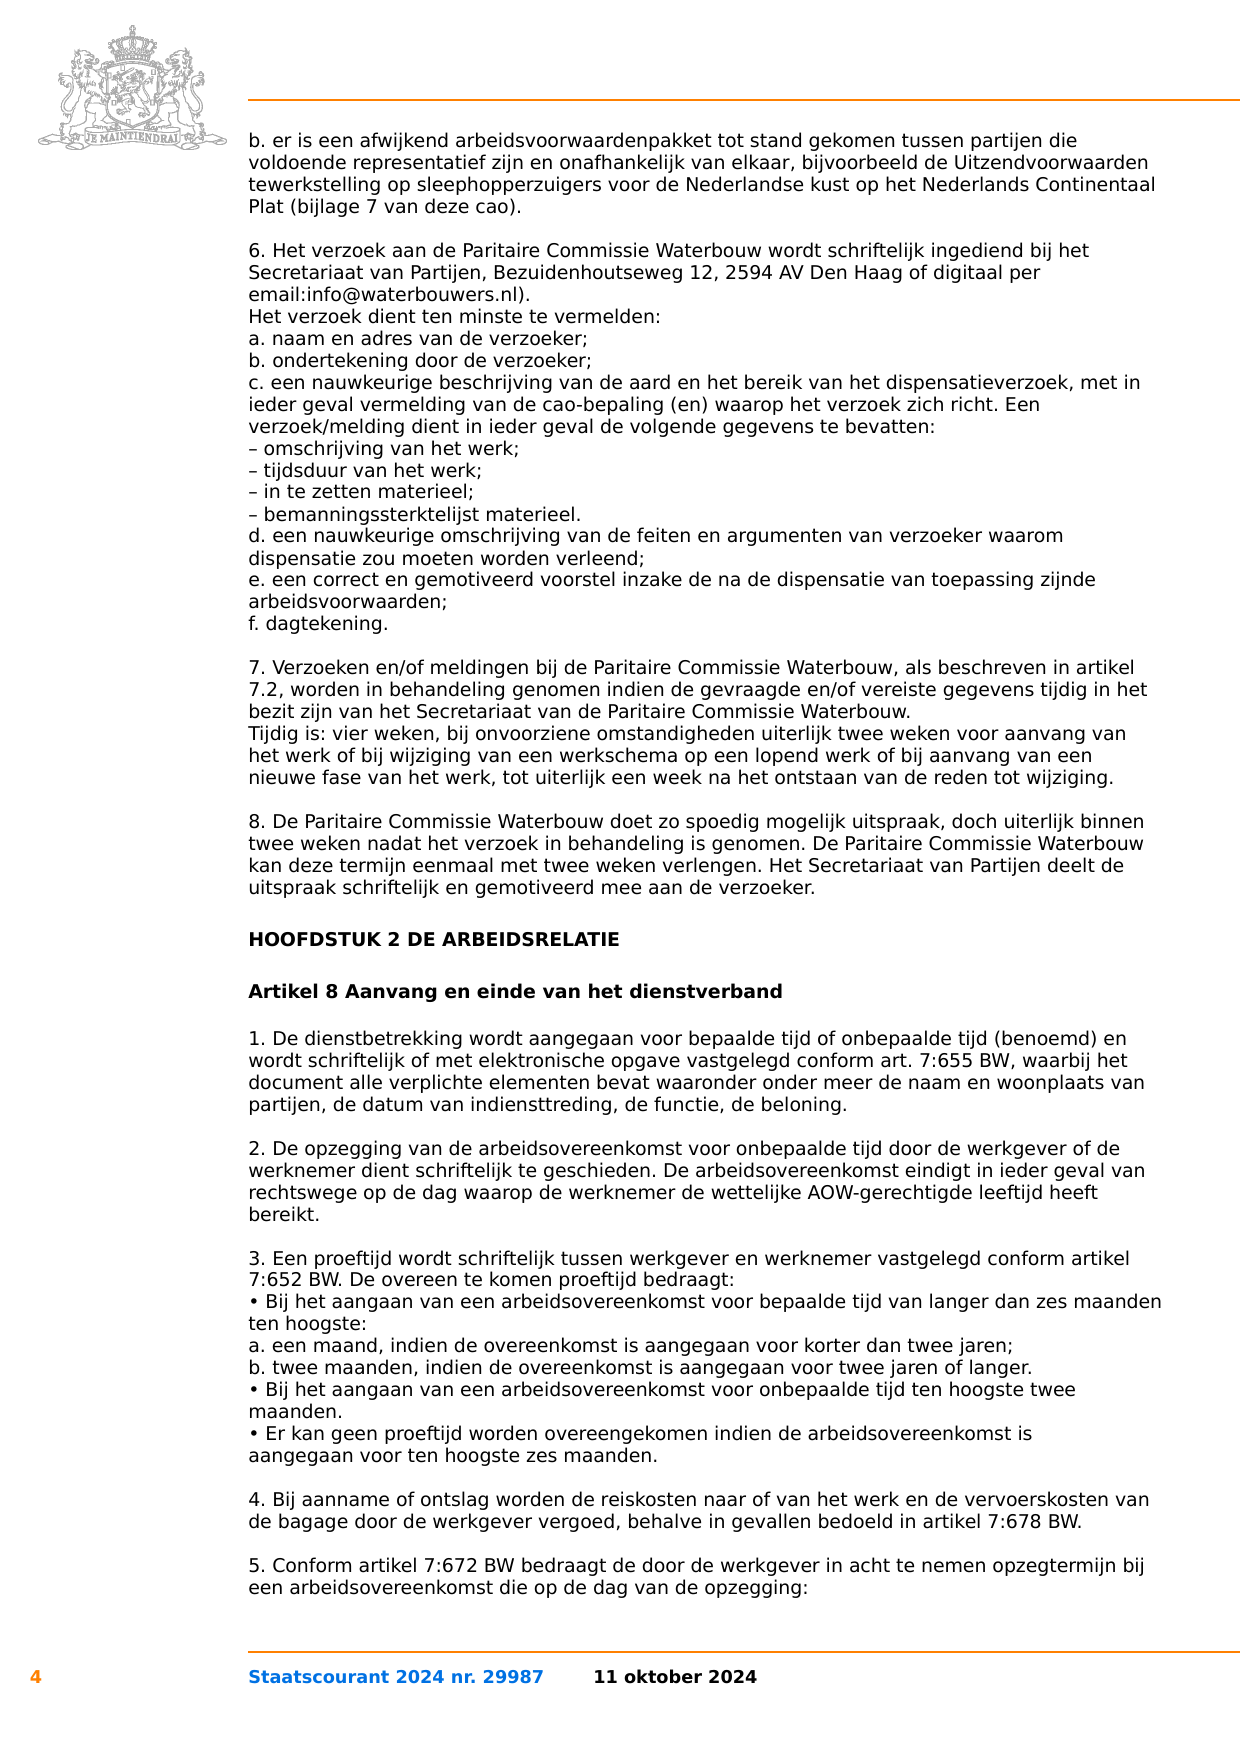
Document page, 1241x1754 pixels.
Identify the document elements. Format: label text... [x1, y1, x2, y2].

subtitle Artikel 8 Aanvang en einde van het dienstverband [248, 981, 1163, 1003]
subtitle HOOFDSTUK 2 DE ARBEIDSRELATIE [248, 929, 1163, 951]
text Het verzoek dient ten minste te vermelden: [248, 306, 1163, 328]
text 8. De Paritaire Commissie Waterbouw doet zo spoedig mogelijk uitspraak, doch uiterlijk binnen twee weken nadat het verzoek in behandeling is genomen. De Paritaire Commissie Waterbouw kan deze termijn eenmaal met twee weken verlengen. Het Secretariaat van Partijen deelt de uitspraak schriftelijk en gemotiveerd mee aan de verzoeker. [248, 811, 1163, 899]
text • Bij het aangaan van een arbeidsovereenkomst voor bepaalde tijd van langer dan zes maanden ten hoogste: [248, 1291, 1163, 1335]
text • Er kan geen proeftijd worden overeengekomen indien de arbeidsovereenkomst is [248, 1423, 1163, 1445]
text d. een nauwkeurige omschrijving van de feiten en argumenten van verzoeker waarom dispensatie zou moeten worden verleend; [248, 525, 1163, 569]
text 2. De opzegging van de arbeidsovereenkomst voor onbepaalde tijd door de werkgever of de werknemer dient schriftelijk te geschieden. De arbeidsovereenkomst eindigt in ieder geval van rechtswege op de dag waarop de werknemer de wettelijke AOW-gerechtigde leeftijd heeft bereikt. [248, 1138, 1163, 1226]
text 5. Conform artikel 7:672 BW bedraagt de door de werkgever in acht te nemen opzegtermijn bij een arbeidsovereenkomst die op de dag van de opzegging: [248, 1555, 1163, 1599]
text a. naam en adres van de verzoeker; [248, 328, 1163, 349]
text – omschrijving van het werk; [248, 437, 1163, 459]
text 1. De dienstbetrekking wordt aangegaan voor bepaalde tijd of onbepaalde tijd (benoemd) en wordt schriftelijk of met elektronische opgave vastgelegd conform art. 7:655 BW, waarbij het document alle verplichte elementen bevat waaronder onder meer de naam en woonplaats van partijen, de datum van indiensttreding, de functie, de beloning. [248, 1028, 1163, 1116]
text c. een nauwkeurige beschrijving van de aard en het bereik van het dispensatieverzoek, met in ieder geval vermelding van de cao-bepaling (en) waarop het verzoek zich richt. Een verzoek/melding dient in ieder geval de volgende gegevens te bevatten: [248, 372, 1163, 437]
text – tijdsduur van het werk; [248, 459, 1163, 481]
text – in te zetten materieel; [248, 481, 1163, 503]
text Tijdig is: vier weken, bij onvoorziene omstandigheden uiterlijk twee weken voor aanvang van het werk of bij wijziging van een werkschema op een lopend werk of bij aanvang van een nieuwe fase van het werk, tot uiterlijk een week na het ontstaan van de reden tot wijziging. [248, 723, 1163, 789]
text b. er is een afwijkend arbeidsvoorwaardenpakket tot stand gekomen tussen partijen die voldoende representatief zijn en onafhankelijk van elkaar, bijvoorbeeld de Uitzendvoorwaarden tewerkstelling op sleephopperzuigers voor de Nederlandse kust op het Nederlands Continentaal Plat (bijlage 7 van deze cao). [248, 130, 1163, 218]
text a. een maand, indien de overeenkomst is aangegaan voor korter dan twee jaren; [248, 1335, 1163, 1357]
text b. twee maanden, indien de overeenkomst is aangegaan voor twee jaren of langer. [248, 1357, 1163, 1379]
text 7. Verzoeken en/of meldingen bij de Paritaire Commissie Waterbouw, als beschreven in artikel 7.2, worden in behandeling genomen indien de gevraagde en/of vereiste gegevens tijdig in het bezit zijn van het Secretariaat van de Paritaire Commissie Waterbouw. [248, 657, 1163, 723]
text b. ondertekening door de verzoeker; [248, 349, 1163, 372]
text 4. Bij aanname of ontslag worden de reiskosten naar of van het werk en de vervoerskosten van de bagage door de werkgever vergoed, behalve in gevallen bedoeld in artikel 7:678 BW. [248, 1489, 1163, 1533]
text • Bij het aangaan van een arbeidsovereenkomst voor onbepaalde tijd ten hoogste twee maanden. [248, 1379, 1163, 1423]
text – bemanningssterktelijst materieel. [248, 503, 1163, 525]
text 3. Een proeftijd wordt schriftelijk tussen werkgever en werknemer vastgelegd conform artikel 7:652 BW. De overeen te komen proeftijd bedraagt: [248, 1247, 1163, 1291]
text aangegaan voor ten hoogste zes maanden. [248, 1445, 1163, 1467]
text e. een correct en gemotiveerd voorstel inzake de na de dispensatie van toepassing zijnde arbeidsvoorwaarden; [248, 569, 1163, 613]
text f. dagtekening. [248, 613, 1163, 635]
picture [38, 25, 227, 150]
text 6. Het verzoek aan de Paritaire Commissie Waterbouw wordt schriftelijk ingediend bij het Secretariaat van Partijen, Bezuidenhoutseweg 12, 2594 AV Den Haag of digitaal per email:info@waterbouwers.nl). [248, 240, 1163, 306]
